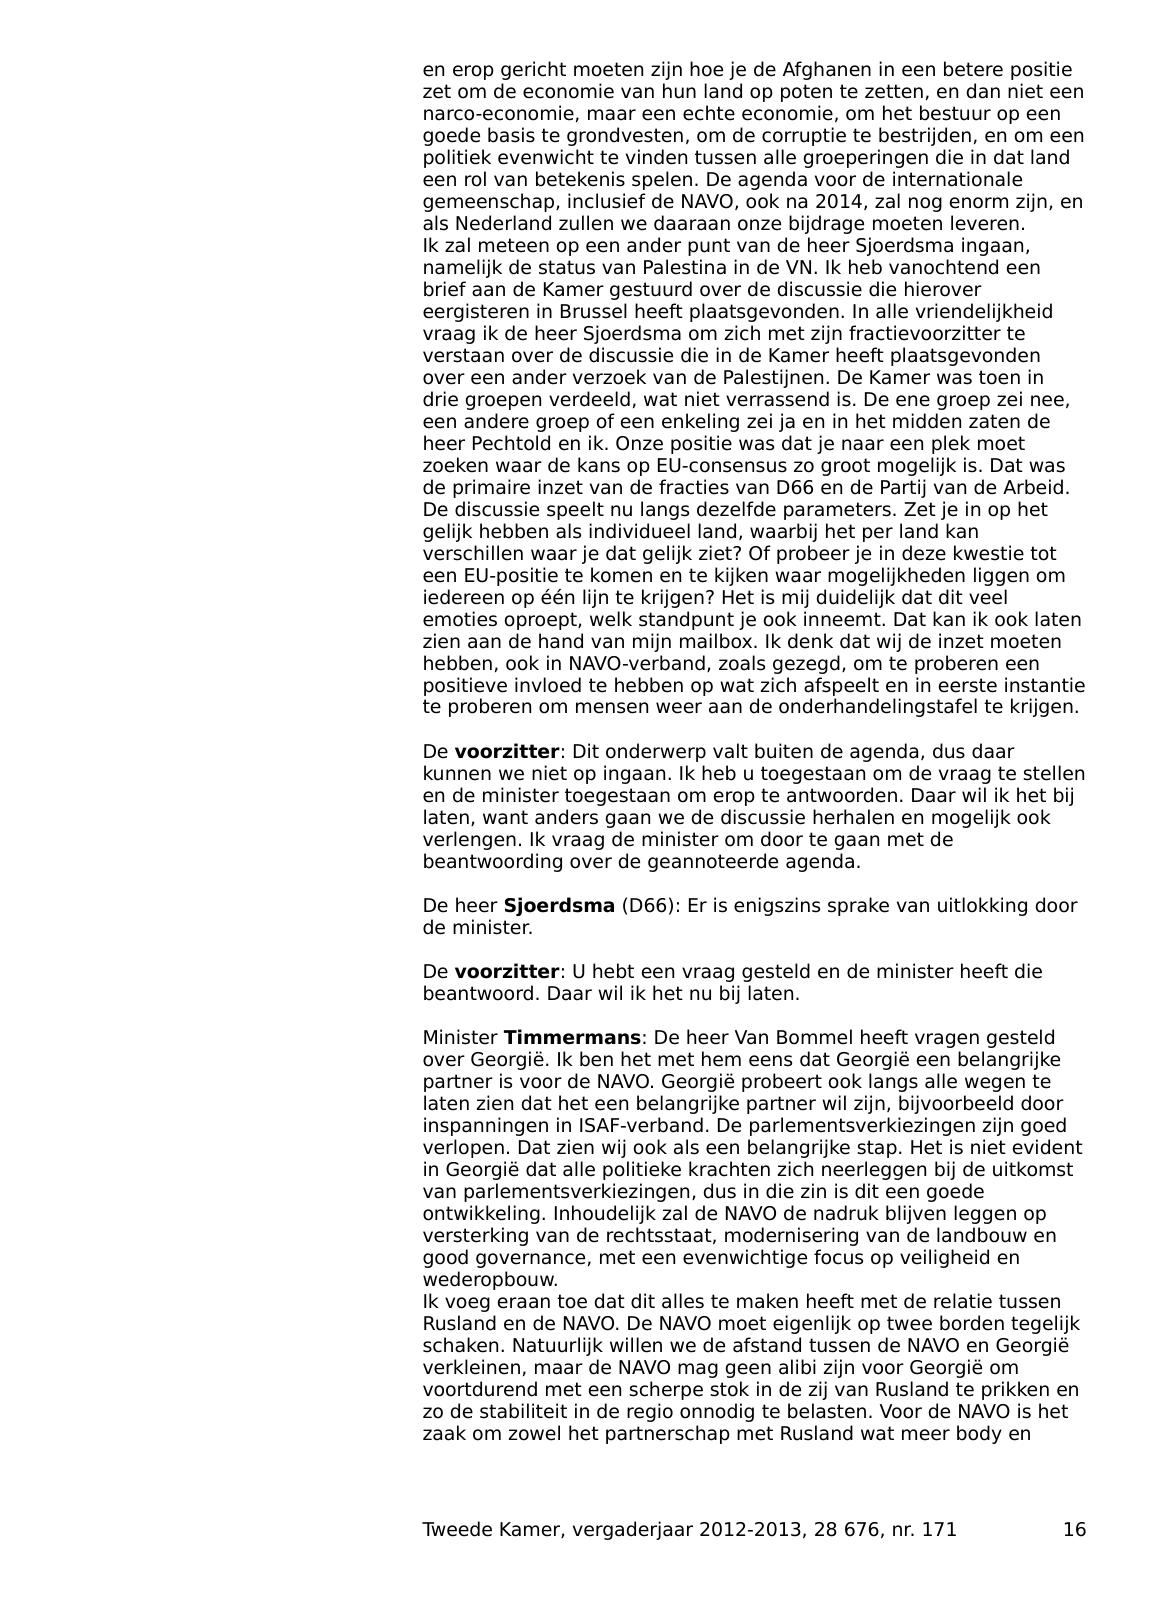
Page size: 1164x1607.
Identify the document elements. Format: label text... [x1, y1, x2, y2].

text De voorzitter: U hebt een vraag gesteld en de minister heeft die beantwoord. Daar wil ik het nu bij laten. [422, 961, 1087, 1005]
text De discussie speelt nu langs dezelfde parameters. Zet je in op het gelijk hebben als individueel land, waarbij het per land kan verschillen waar je dat gelijk ziet? Of probeer je in deze kwestie tot een EU-positie te komen en te kijken waar mogelijkheden liggen om iedereen op één lijn te krijgen? Het is mij duidelijk dat dit veel emoties oproept, welk standpunt je ook inneemt. Dat kan ik ook laten zien aan de hand van mijn mailbox. Ik denk dat wij de inzet moeten hebben, ook in NAVO-verband, zoals gezegd, om te proberen een positieve invloed te hebben op wat zich afspeelt en in eerste instantie te proberen om mensen weer aan de onderhandelingstafel te krijgen. [422, 499, 1087, 718]
text en erop gericht moeten zijn hoe je de Afghanen in een betere positie zet om de economie van hun land op poten te zetten, en dan niet een narco-economie, maar een echte economie, om het bestuur op een goede basis te grondvesten, om de corruptie te bestrijden, en om een politiek evenwicht te vinden tussen alle groeperingen die in dat land een rol van betekenis spelen. De agenda voor de internationale gemeenschap, inclusief de NAVO, ook na 2014, zal nog enorm zijn, en als Nederland zullen we daaraan onze bijdrage moeten leveren. [422, 59, 1087, 235]
text Minister Timmermans: De heer Van Bommel heeft vragen gesteld over Georgië. Ik ben het met hem eens dat Georgië een belangrijke partner is voor de NAVO. Georgië probeert ook langs alle wegen te laten zien dat het een belangrijke partner wil zijn, bijvoorbeeld door inspanningen in ISAF-verband. De parlementsverkiezingen zijn goed verlopen. Dat zien wij ook als een belangrijke stap. Het is niet evident in Georgië dat alle politieke krachten zich neerleggen bij de uitkomst van parlementsverkiezingen, dus in die zin is dit een goede ontwikkeling. Inhoudelijk zal de NAVO de nadruk blijven leggen op versterking van de rechtsstaat, modernisering van de landbouw en good governance, met een evenwichtige focus op veiligheid en wederopbouw. [422, 1027, 1087, 1291]
text Ik zal meteen op een ander punt van de heer Sjoerdsma ingaan, namelijk de status van Palestina in de VN. Ik heb vanochtend een brief aan de Kamer gestuurd over de discussie die hierover eergisteren in Brussel heeft plaatsgevonden. In alle vriendelijkheid vraag ik de heer Sjoerdsma om zich met zijn fractievoorzitter te verstaan over de discussie die in de Kamer heeft plaatsgevonden over een ander verzoek van de Palestijnen. De Kamer was toen in drie groepen verdeeld, wat niet verrassend is. De ene groep zei nee, een andere groep of een enkeling zei ja en in het midden zaten de heer Pechtold en ik. Onze positie was dat je naar een plek moet zoeken waar de kans op EU-consensus zo groot mogelijk is. Dat was de primaire inzet van de fracties van D66 en de Partij van de Arbeid. [422, 235, 1087, 499]
text De voorzitter: Dit onderwerp valt buiten de agenda, dus daar kunnen we niet op ingaan. Ik heb u toegestaan om de vraag te stellen en de minister toegestaan om erop te antwoorden. Daar wil ik het bij laten, want anders gaan we de discussie herhalen en mogelijk ook verlengen. Ik vraag de minister om door te gaan met de beantwoording over de geannoteerde agenda. [422, 741, 1087, 872]
text Ik voeg eraan toe dat dit alles te maken heeft met de relatie tussen Rusland en de NAVO. De NAVO moet eigenlijk op twee borden tegelijk schaken. Natuurlijk willen we de afstand tussen de NAVO en Georgië verkleinen, maar de NAVO mag geen alibi zijn voor Georgië om voortdurend met een scherpe stok in de zij van Rusland te prikken en zo de stabiliteit in de regio onnodig te belasten. Voor de NAVO is het zaak om zowel het partnerschap met Rusland wat meer body en [422, 1291, 1087, 1444]
text De heer Sjoerdsma (D66): Er is enigszins sprake van uitlokking door de minister. [422, 895, 1087, 939]
